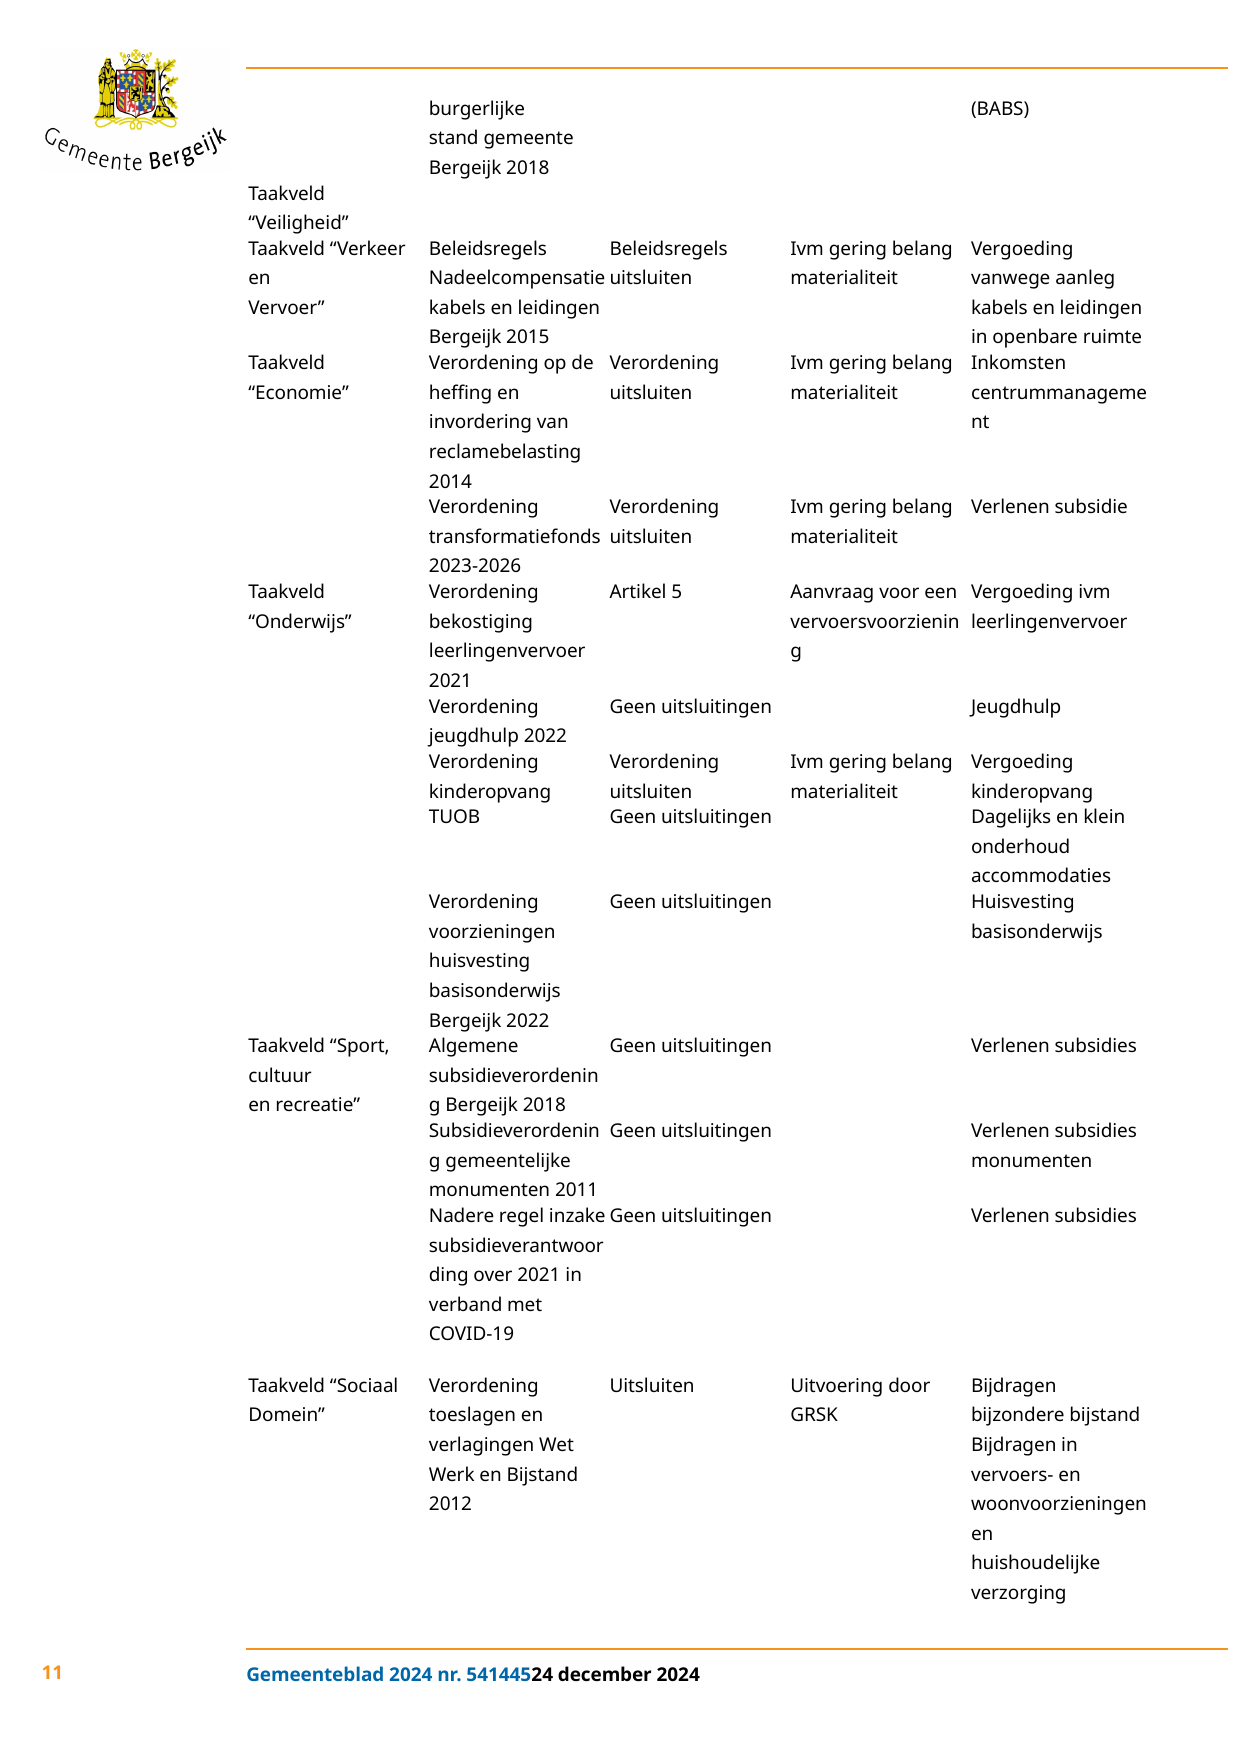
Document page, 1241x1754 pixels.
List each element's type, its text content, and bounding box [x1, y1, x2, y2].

table_cell Vergoeding ivm leerlingenvervoer [971, 579, 1152, 693]
table_cell [248, 1346, 429, 1372]
table_cell Taakveld “Verkeer en Vervoer” [248, 235, 429, 349]
table_cell Geen uitsluitingen [609, 1202, 790, 1346]
table_cell [429, 1346, 609, 1372]
table_cell [248, 1202, 429, 1346]
table_cell Subsidieverordening gemeentelijke monumenten 2011 [429, 1118, 609, 1202]
table_cell [790, 180, 971, 235]
table_cell [790, 95, 971, 180]
table_cell Dagelijks en klein onderhoud accommodaties [971, 804, 1152, 888]
table_cell Verordening jeugdhulp 2022 [429, 693, 609, 748]
table_cell [609, 180, 790, 235]
table_cell [248, 889, 429, 1032]
table_cell [790, 1202, 971, 1346]
table_cell Beleidsregels uitsluiten [609, 235, 790, 349]
table_cell Ivm gering belang materialiteit [790, 235, 971, 349]
table_cell Nadere regel inzake subsidieverantwoording over 2021 in verband met COVID-19 [429, 1202, 609, 1346]
table_cell Taakveld “Sport, cultuur en recreatie” [248, 1033, 429, 1117]
table_cell [429, 180, 609, 235]
table_cell Algemene subsidieverordening Bergeijk 2018 [429, 1033, 609, 1117]
table_cell Verlenen subsidies [971, 1033, 1152, 1117]
table_cell Bijdragen bijzondere bijstand Bijdragen in vervoers- en woonvoorzieningen en huishoudelijke verzorging [971, 1372, 1152, 1605]
table_cell burgerlijke stand gemeente Bergeijk 2018 [429, 95, 609, 180]
table_cell (BABS) [971, 95, 1152, 180]
table_cell Verordening uitsluiten [609, 350, 790, 493]
table_cell Uitsluiten [609, 1372, 790, 1605]
table_cell [790, 1118, 971, 1202]
table_cell [248, 1118, 429, 1202]
table_cell [248, 494, 429, 578]
table_cell Jeugdhulp [971, 693, 1152, 748]
table_cell Verordening uitsluiten [609, 748, 790, 803]
table_cell [248, 804, 429, 888]
table_cell Geen uitsluitingen [609, 1118, 790, 1202]
table_cell Aanvraag voor een vervoersvoorziening [790, 579, 971, 693]
table_cell Verordening transformatiefonds 2023-2026 [429, 494, 609, 578]
table_cell Geen uitsluitingen [609, 693, 790, 748]
table_cell Artikel 5 [609, 579, 790, 693]
table_cell Verlenen subsidies monumenten [971, 1118, 1152, 1202]
table_cell Inkomsten centrummanagement [971, 350, 1152, 493]
table_cell Huisvesting basisonderwijs [971, 889, 1152, 1032]
table_cell Taakveld “Onderwijs” [248, 579, 429, 693]
table_cell [790, 889, 971, 1032]
table_cell Geen uitsluitingen [609, 1033, 790, 1117]
table_cell Taakveld “Veiligheid” [248, 180, 429, 235]
table_cell Ivm gering belang materialiteit [790, 494, 971, 578]
table_cell [248, 95, 429, 180]
table_cell [248, 693, 429, 748]
table_cell [790, 1346, 971, 1372]
table_cell TUOB [429, 804, 609, 888]
table_cell [971, 1346, 1152, 1372]
table_cell Verordening op de heffing en invordering van reclamebelasting 2014 [429, 350, 609, 493]
table_cell Verordening toeslagen en verlagingen Wet Werk en Bijstand 2012 [429, 1372, 609, 1605]
table_cell Verordening uitsluiten [609, 494, 790, 578]
table_cell Vergoeding vanwege aanleg kabels en leidingen in openbare ruimte [971, 235, 1152, 349]
table_cell [790, 804, 971, 888]
table_cell Geen uitsluitingen [609, 804, 790, 888]
table_cell [790, 1033, 971, 1117]
table_cell [609, 95, 790, 180]
table_cell Ivm gering belang materialiteit [790, 748, 971, 803]
table_cell Beleidsregels Nadeelcompensatie kabels en leidingen Bergeijk 2015 [429, 235, 609, 349]
table_cell [790, 693, 971, 748]
table_cell [248, 748, 429, 803]
table_cell [971, 180, 1152, 235]
table_cell Verlenen subsidies [971, 1202, 1152, 1346]
table_cell Vergoeding kinderopvang [971, 748, 1152, 803]
picture [41, 47, 231, 172]
table_cell Geen uitsluitingen [609, 889, 790, 1032]
table_cell Verlenen subsidie [971, 494, 1152, 578]
table_cell [609, 1346, 790, 1372]
table_cell Verordening kinderopvang [429, 748, 609, 803]
table_cell Taakveld “Economie” [248, 350, 429, 493]
table_cell Ivm gering belang materialiteit [790, 350, 971, 493]
table_cell Taakveld “Sociaal Domein” [248, 1372, 429, 1605]
table_cell Verordening bekostiging leerlingenvervoer 2021 [429, 579, 609, 693]
table_cell Uitvoering door GRSK [790, 1372, 971, 1605]
table_cell Verordening voorzieningen huisvesting basisonderwijs Bergeijk 2022 [429, 889, 609, 1032]
